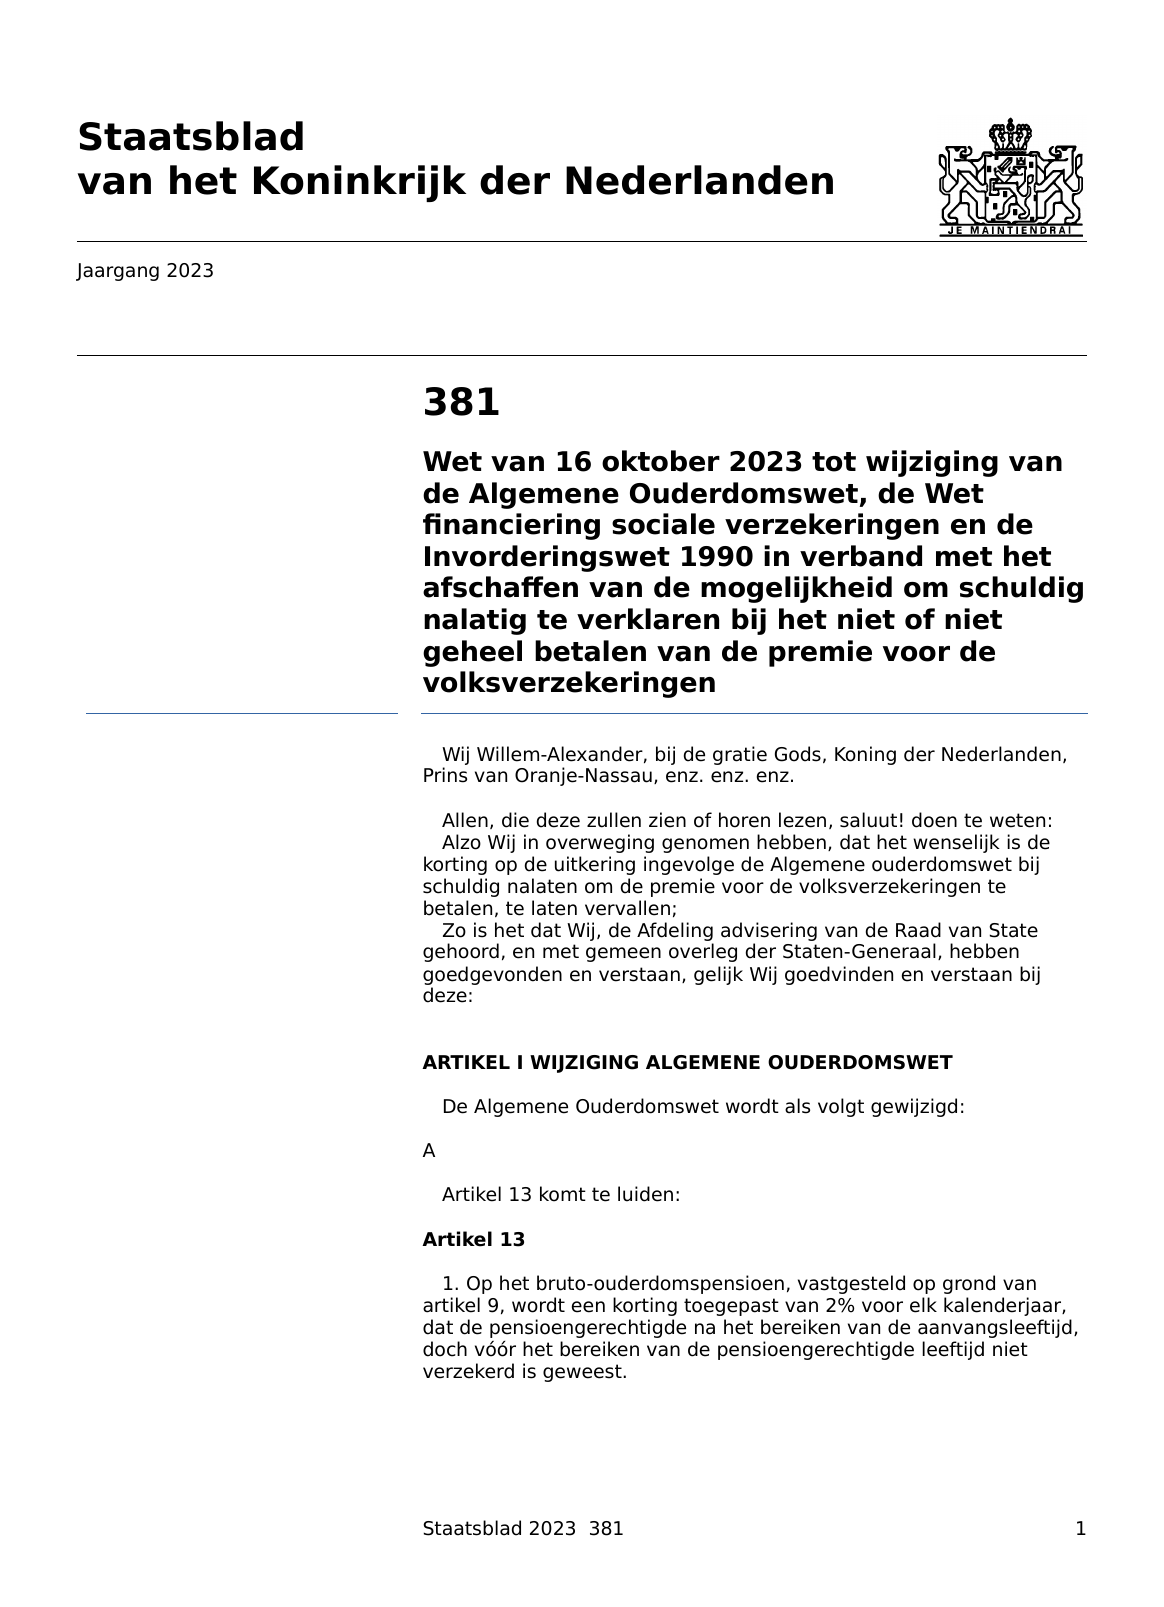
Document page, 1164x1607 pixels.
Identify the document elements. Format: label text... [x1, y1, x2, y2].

text Wet van 16 oktober 2023 tot wijziging van de Algemene Ouderdomswet, de Wet financiering sociale verzekeringen en de Invorderingswet 1990 in verband met het afschaffen van de mogelijkheid om schuldig nalatig te verklaren bij het niet of niet geheel betalen van de premie voor de volksverzekeringen [422, 447, 1087, 699]
table_cell Jaargang 2023 [77, 242, 1087, 355]
subtitle 381 [422, 381, 1087, 424]
text Wij Willem-Alexander, bij de gratie Gods, Koning der Nederlanden, Prins van Oranje-Nassau, enz. enz. enz. [422, 743, 1087, 787]
text A [422, 1140, 1087, 1162]
table_header [886, 100, 1087, 241]
text Zo is het dat Wij, de Afdeling advisering van de Raad van State gehoord, en met gemeen overleg der Staten-Generaal, hebben goedgevonden en verstaan, gelijk Wij goedvinden en verstaan bij deze: [422, 919, 1087, 1007]
text Artikel 13 komt te luiden: [422, 1184, 1087, 1206]
picture [936, 115, 1087, 240]
text De Algemene Ouderdomswet wordt als volgt gewijzigd: [422, 1096, 1087, 1118]
table_header Staatsblad van het Koninkrijk der Nederlanden [77, 100, 886, 241]
subtitle ARTIKEL I WIJZIGING ALGEMENE OUDERDOMSWET [422, 1052, 1087, 1074]
text Allen, die deze zullen zien of horen lezen, saluut! doen te weten: [422, 809, 1087, 832]
text 1. Op het bruto-ouderdomspensioen, vastgesteld op grond van artikel 9, wordt een korting toegepast van 2% voor elk kalenderjaar, dat de pensioengerechtigde na het bereiken van de aanvangsleeftijd, doch vóór het bereiken van de pensioengerechtigde leeftijd niet verzekerd is geweest. [422, 1273, 1087, 1382]
text Alzo Wij in overweging genomen hebben, dat het wenselijk is de korting op de uitkering ingevolge de Algemene ouderdomswet bij schuldig nalaten om de premie voor de volksverzekeringen te betalen, te laten vervallen; [422, 832, 1087, 919]
subtitle Artikel 13 [422, 1228, 1087, 1250]
